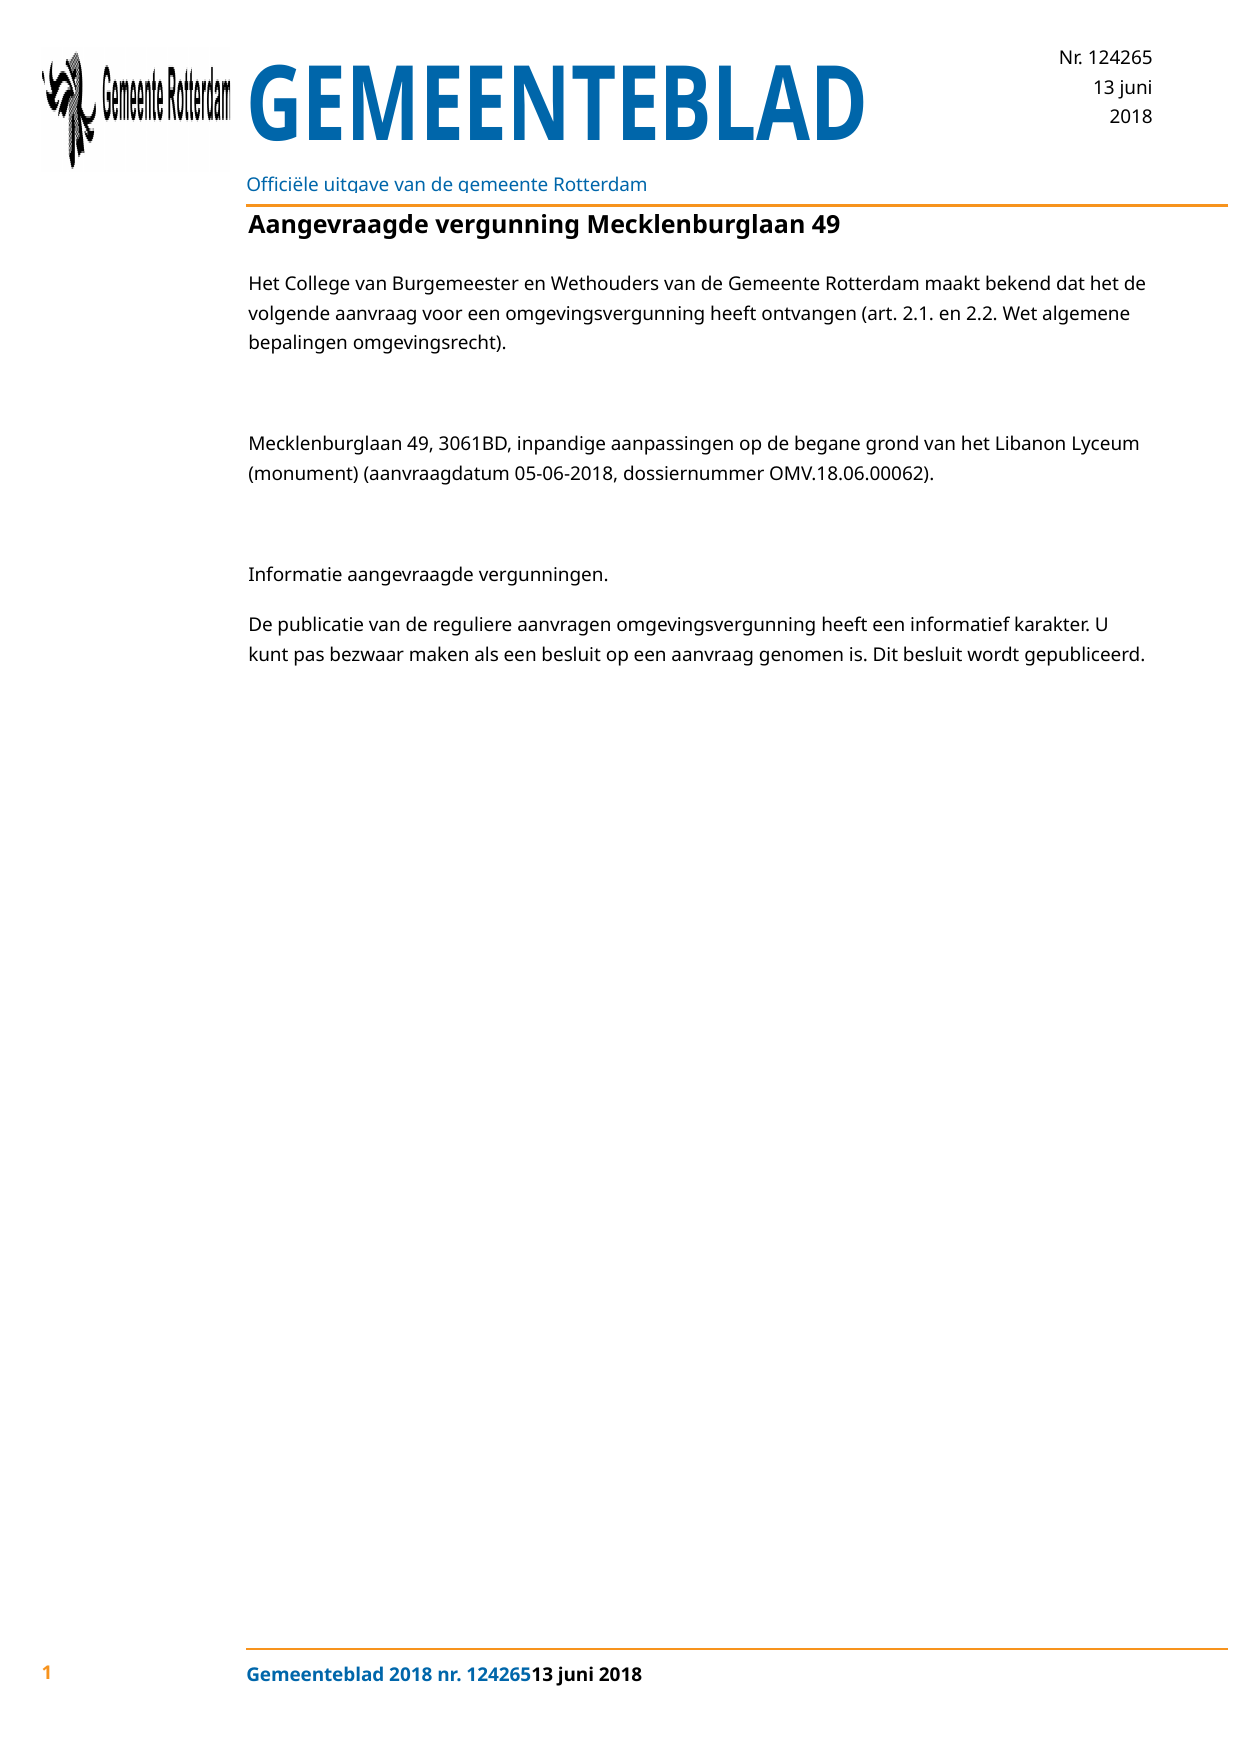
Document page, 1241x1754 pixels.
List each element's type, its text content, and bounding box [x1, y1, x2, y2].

text Het College van Burgemeester en Wethouders van de Gemeente Rotterdam maakt bekend dat het de volgende aanvraag voor een omgevingsvergunning heeft ontvangen (art. 2.1. en 2.2. Wet algemene bepalingen omgevingsrecht). [248, 270, 1152, 355]
picture [41, 47, 231, 172]
text Aangevraagde vergunning Mecklenburglaan 49 [248, 207, 1152, 241]
text Mecklenburglaan 49, 3061BD, inpandige aanpassingen op de begane grond van het Libanon Lyceum (monument) (aanvraagdatum 05-06-2018, dossiernummer OMV.18.06.00062). [248, 430, 1152, 486]
text De publicatie van de reguliere aanvragen omgevingsvergunning heeft een informatief karakter. U kunt pas bezwaar maken als een besluit op een aanvraag genomen is. Dit besluit wordt gepubliceerd. [248, 611, 1152, 666]
text Informatie aangevraagde vergunningen. [248, 561, 1152, 586]
